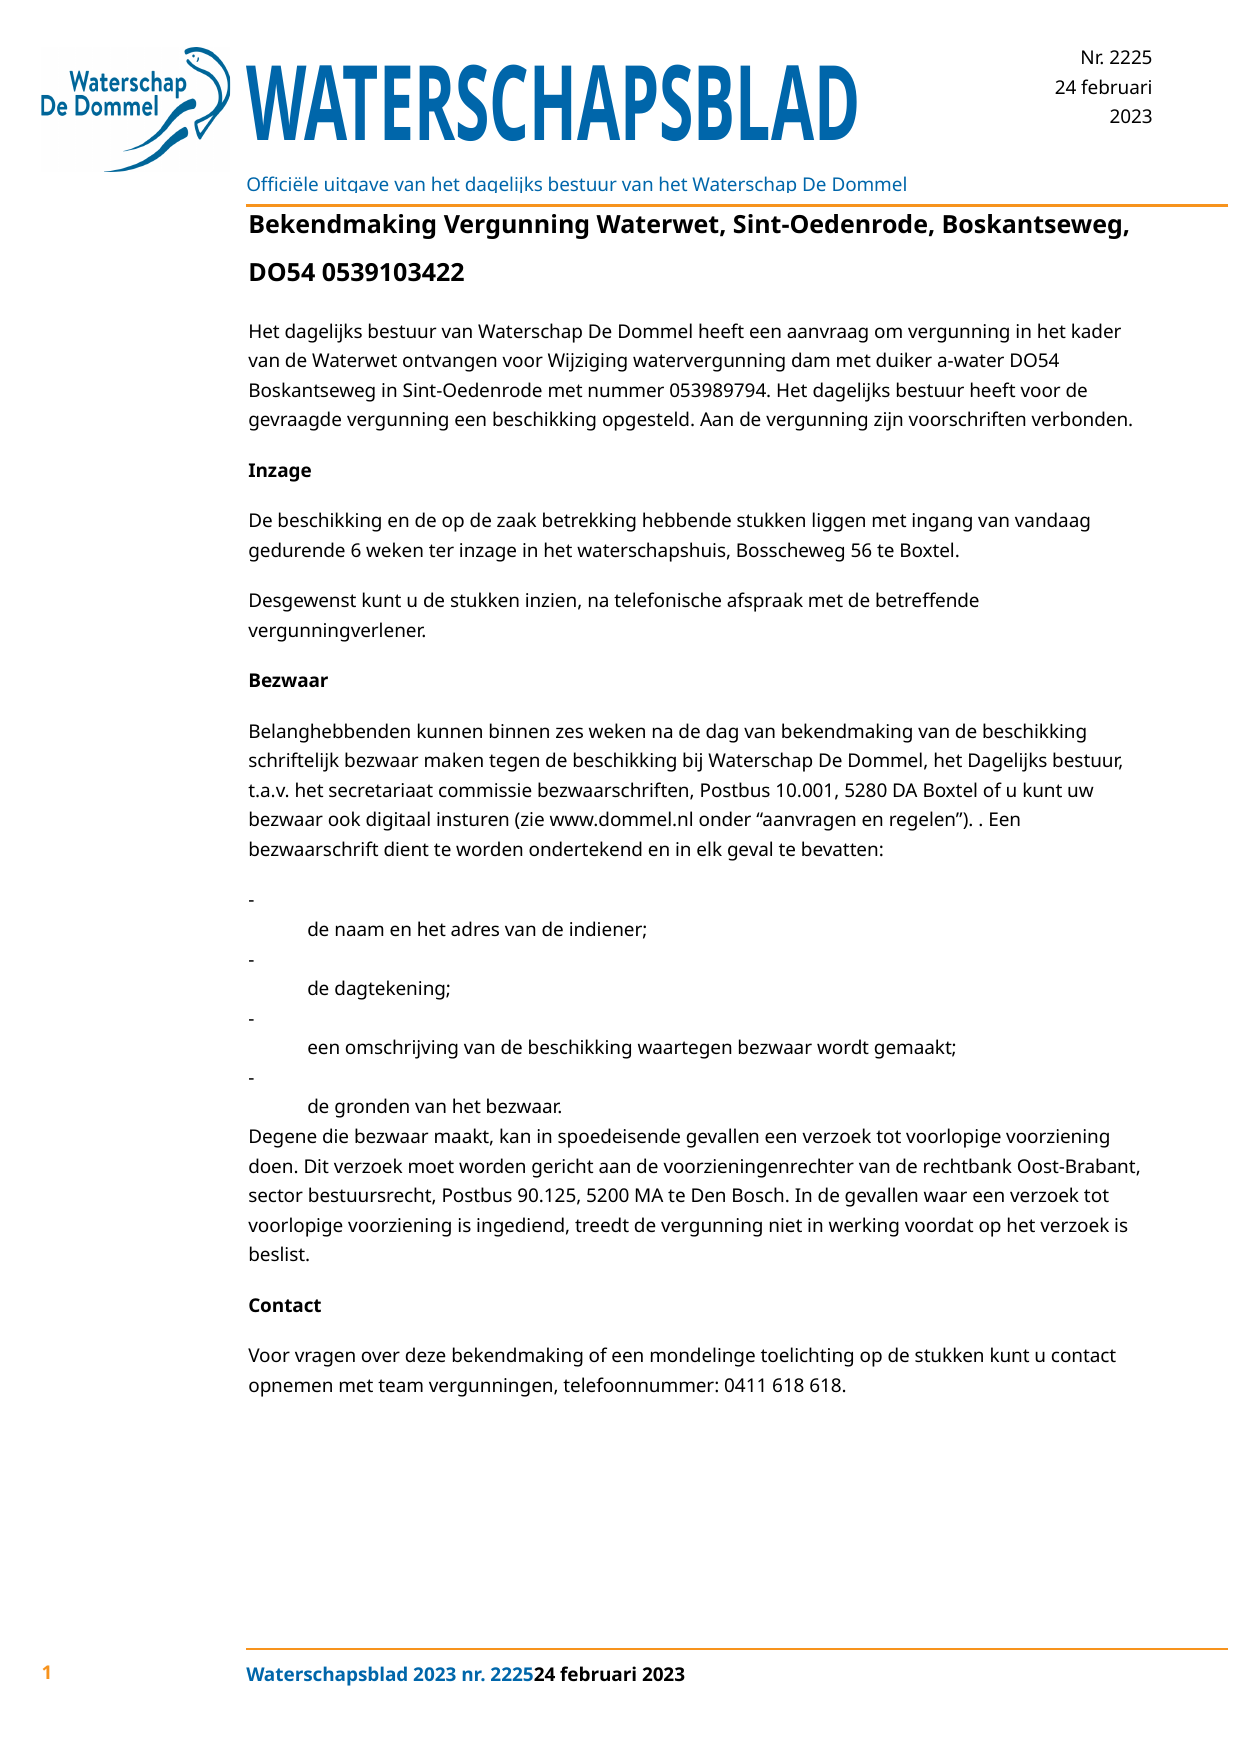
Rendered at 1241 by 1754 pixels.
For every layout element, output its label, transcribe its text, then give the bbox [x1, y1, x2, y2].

text Bezwaar [248, 667, 1152, 693]
list de dagtekening; [248, 975, 1152, 1001]
text Inzage [248, 457, 1152, 483]
list de gronden van het bezwaar. [248, 1094, 1152, 1119]
text De beschikking en de op de zaak betrekking hebbende stukken liggen met ingang van vandaag gedurende 6 weken ter inzage in het waterschapshuis, Bosscheweg 56 te Boxtel. [248, 507, 1152, 563]
text Belanghebbenden kunnen binnen zes weken na de dag van bekendmaking van de beschikking schriftelijk bezwaar maken tegen de beschikking bij Waterschap De Dommel, het Dagelijks bestuur, t.a.v. het secretariaat commissie bezwaarschriften, Postbus 10.001, 5280 DA Boxtel of u kunt uw bezwaar ook digitaal insturen (zie www.dommel.nl onder “aanvragen en regelen”). . Een bezwaarschrift dient te worden ondertekend en in elk geval te bevatten: [248, 718, 1152, 862]
list een omschrijving van de beschikking waartegen bezwaar wordt gemaakt; [248, 1034, 1152, 1060]
picture [45, 99, 51, 111]
picture [204, 47, 231, 76]
text Het dagelijks bestuur van Waterschap De Dommel heeft een aanvraag om vergunning in het kader van de Waterwet ontvangen voor Wijziging watervergunning dam met duiker a-water DO54 Boskantseweg in Sint-Oedenrode met nummer 053989794. Het dagelijks bestuur heeft voor de gevraagde vergunning een beschikking opgesteld. Aan de vergunning zijn voorschriften verbonden. [248, 318, 1152, 432]
text Desgewenst kunt u de stukken inzien, na telefonische afspraak met de betreffende vergunningverlener. [248, 587, 1152, 643]
list de naam en het adres van de indiener; [248, 916, 1152, 942]
picture [41, 47, 231, 172]
text Bekendmaking Vergunning Waterwet, Sint-Oedenrode, Boskantseweg, DO54 0539103422 [248, 207, 1152, 288]
text Contact [248, 1292, 1152, 1318]
text Degene die bezwaar maakt, kan in spoedeisende gevallen een verzoek tot voorlopige voorziening doen. Dit verzoek moet worden gericht aan de voorzieningenrechter van de rechtbank Oost-Brabant, sector bestuursrecht, Postbus 90.125, 5200 MA te Den Bosch. In de gevallen waar een verzoek tot voorlopige voorziening is ingediend, treedt de vergunning niet in werking voordat op het verzoek is beslist. [248, 1123, 1152, 1267]
text Voor vragen over deze bekendmaking of een mondelinge toelichting op de stukken kunt u contact opnemen met team vergunningen, telefoonnummer: 0411 618 618. [248, 1342, 1152, 1398]
picture [198, 118, 210, 131]
